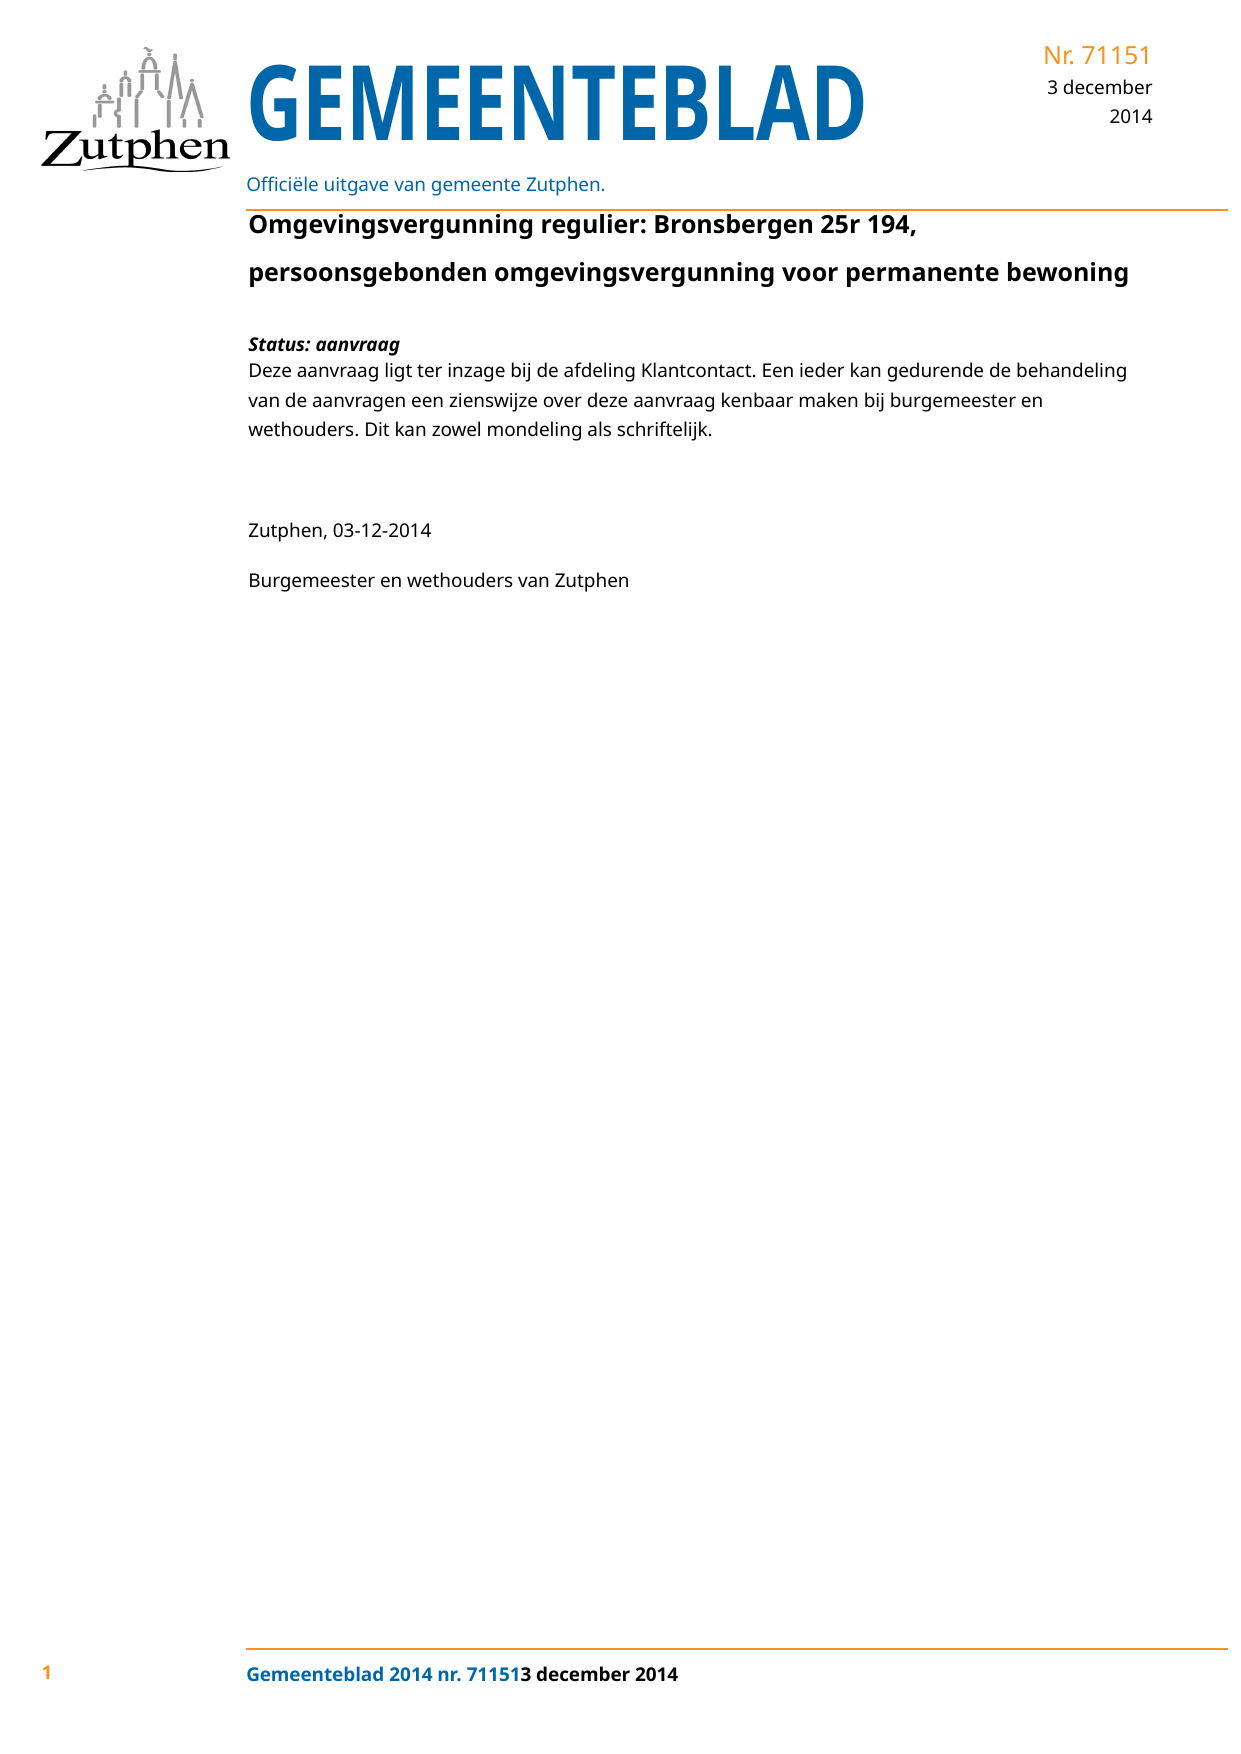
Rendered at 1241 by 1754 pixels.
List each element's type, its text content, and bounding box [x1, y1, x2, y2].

text Status: aanvraag [248, 331, 1152, 357]
text Omgevingsvergunning regulier: Bronsbergen 25r 194, persoonsgebonden omgevingsvergunning voor permanente bewoning [248, 211, 1152, 288]
picture [41, 47, 231, 172]
text Burgemeester en wethouders van Zutphen [248, 568, 1152, 593]
text Deze aanvraag ligt ter inzage bij de afdeling Klantcontact. Een ieder kan gedurende de behandeling van de aanvragen een zienswijze over deze aanvraag kenbaar maken bij burgemeester en wethouders. Dit kan zowel mondeling als schriftelijk. [248, 357, 1152, 442]
text Zutphen, 03-12-2014 [248, 517, 1152, 543]
